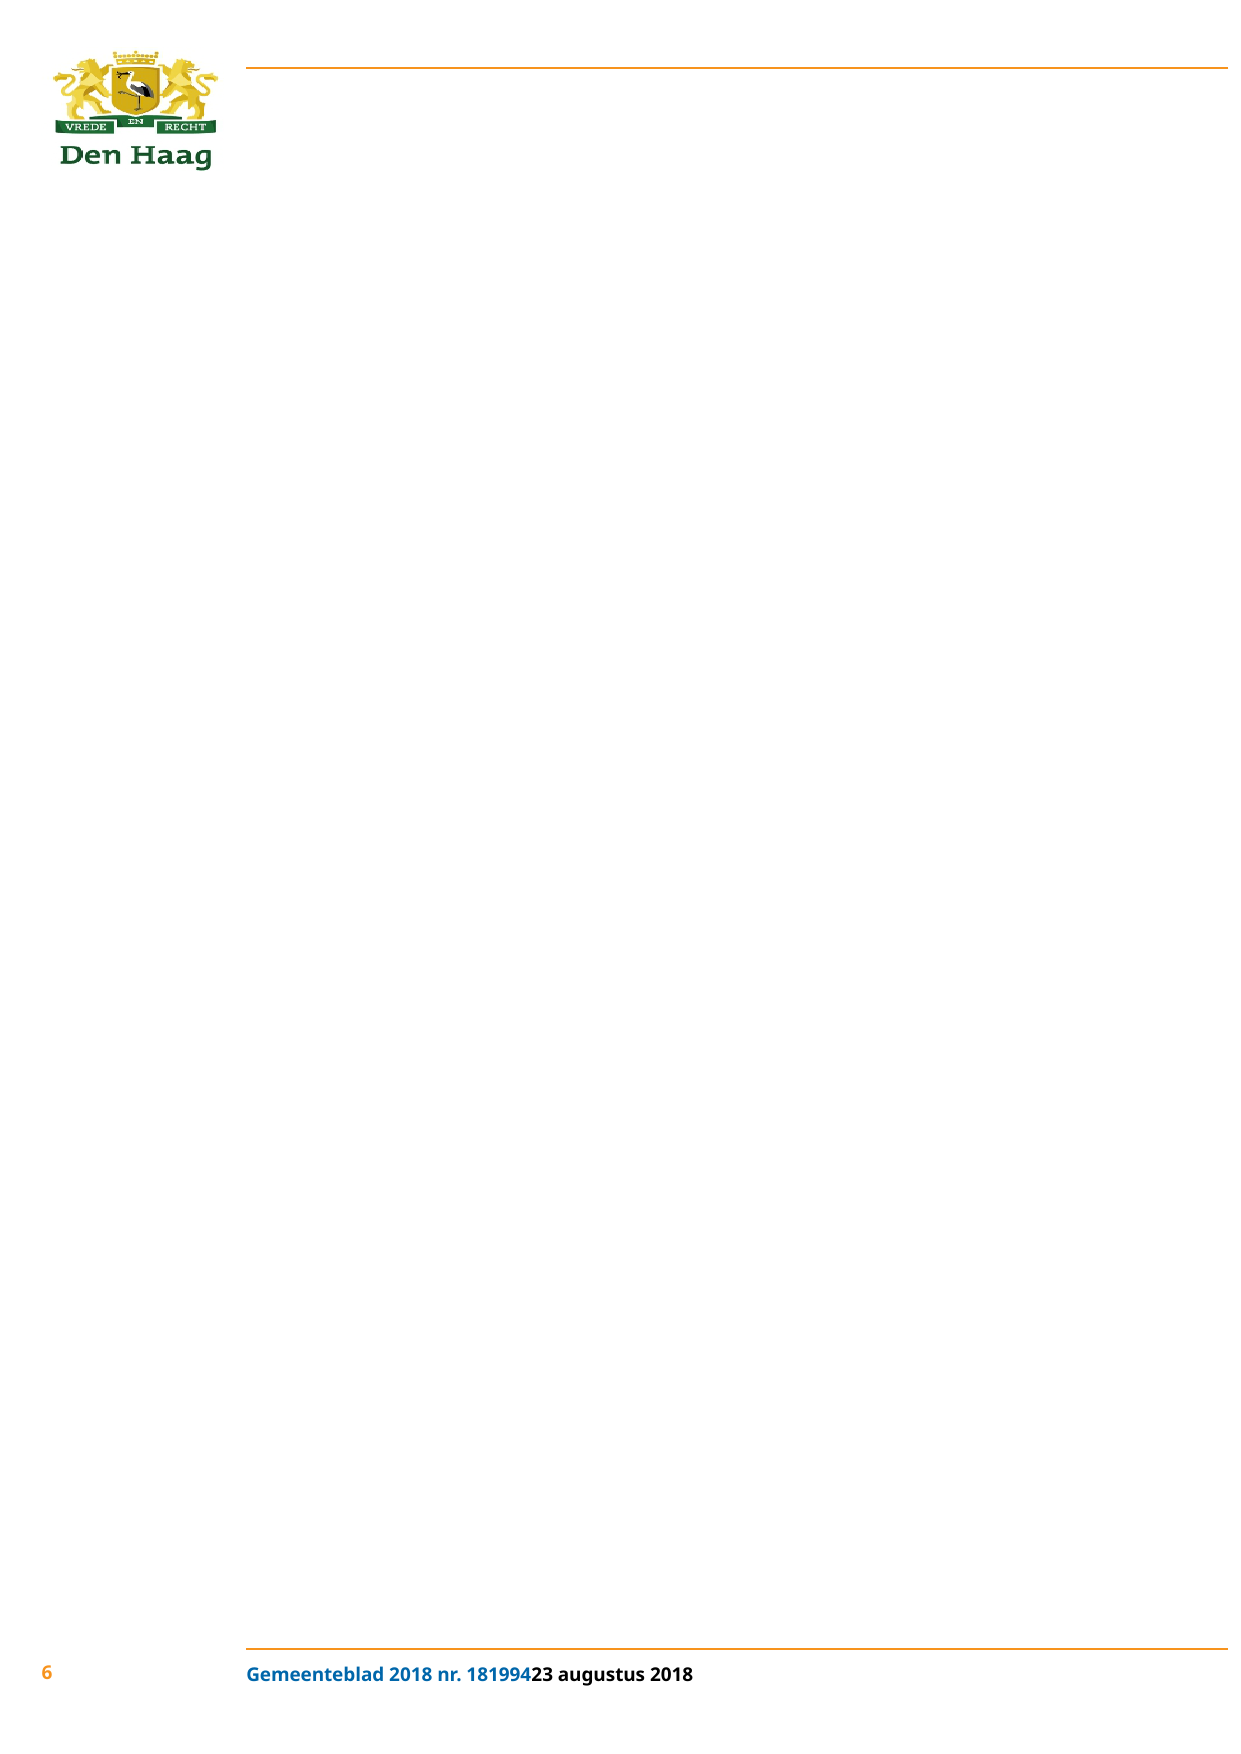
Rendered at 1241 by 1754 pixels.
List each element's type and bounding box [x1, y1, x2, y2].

picture [41, 47, 231, 172]
